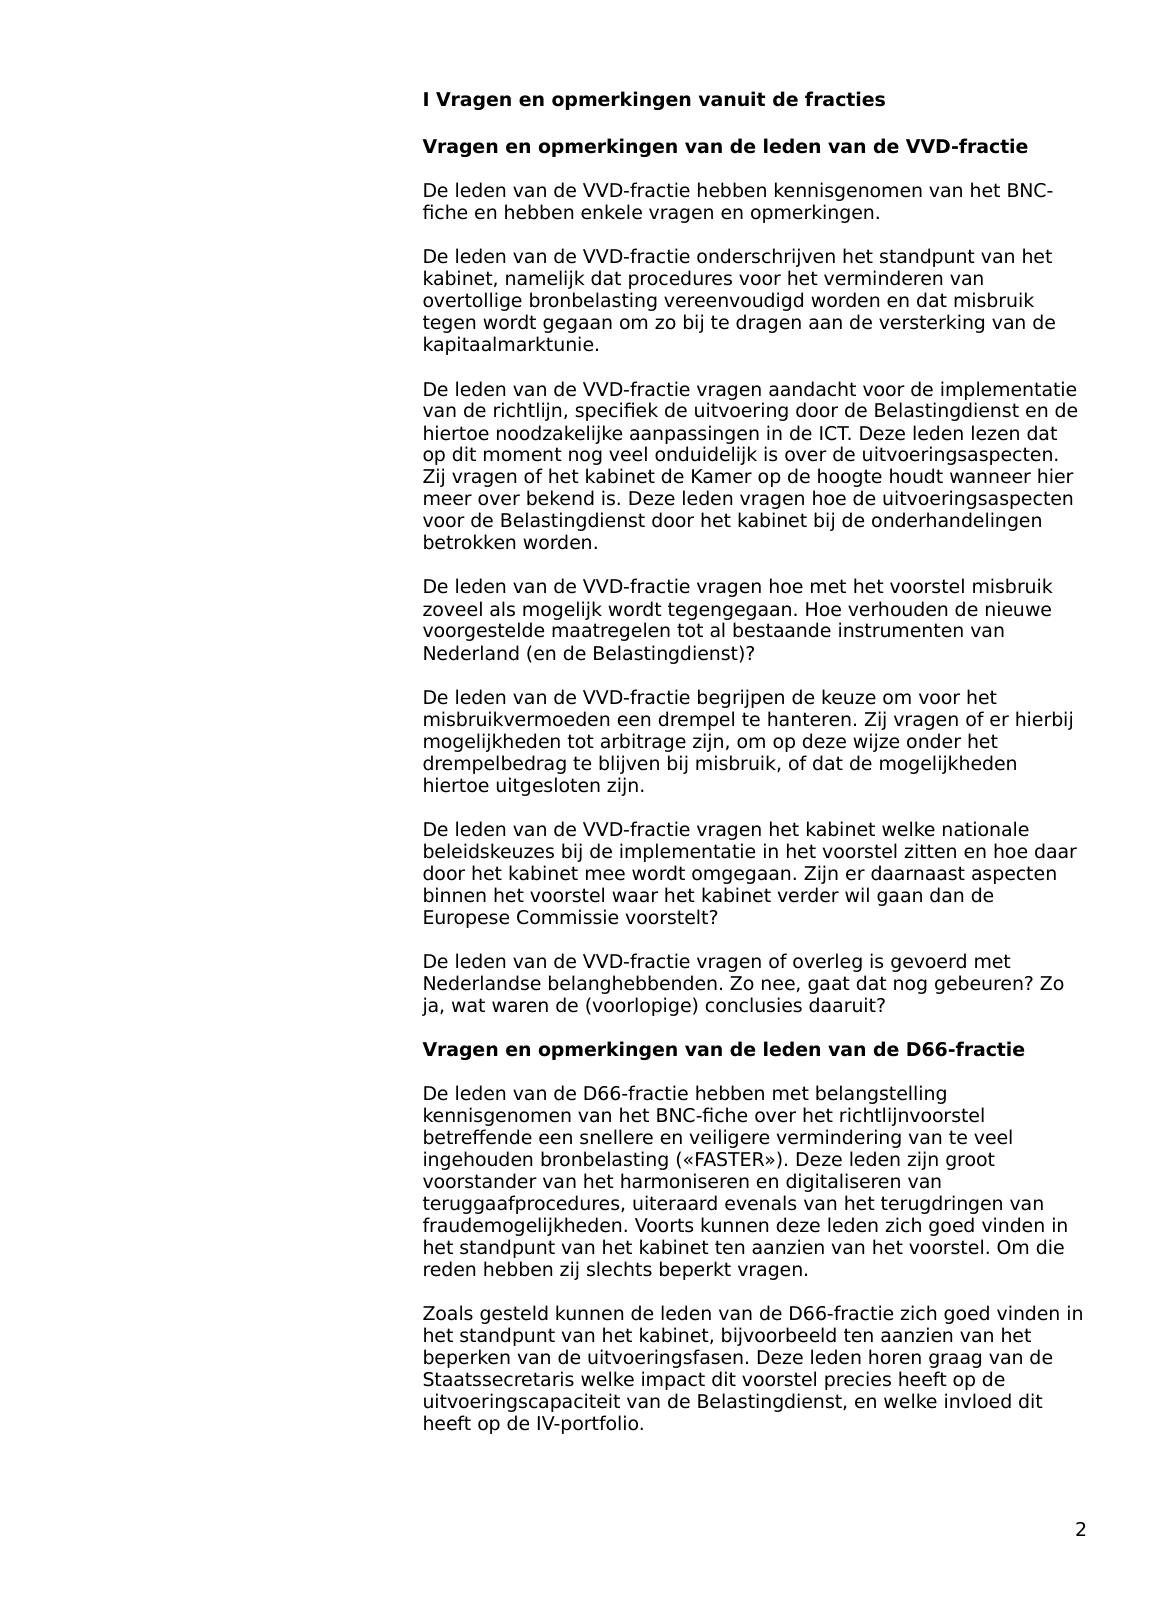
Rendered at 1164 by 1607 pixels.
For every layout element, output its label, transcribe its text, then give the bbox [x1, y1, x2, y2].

text De leden van de VVD-fractie vragen of overleg is gevoerd met Nederlandse belanghebbenden. Zo nee, gaat dat nog gebeuren? Zo ja, wat waren de (voorlopige) conclusies daaruit? [422, 951, 1087, 1017]
subtitle I Vragen en opmerkingen vanuit de fracties [422, 89, 1087, 111]
subtitle Vragen en opmerkingen van de leden van de VVD-fractie [422, 136, 1087, 158]
text De leden van de VVD-fractie vragen aandacht voor de implementatie van de richtlijn, specifiek de uitvoering door de Belastingdienst en de hiertoe noodzakelijke aanpassingen in de ICT. Deze leden lezen dat op dit moment nog veel onduidelijk is over de uitvoeringsaspecten. Zij vragen of het kabinet de Kamer op de hoogte houdt wanneer hier meer over bekend is. Deze leden vragen hoe de uitvoeringsaspecten voor de Belastingdienst door het kabinet bij de onderhandelingen betrokken worden. [422, 378, 1087, 554]
text De leden van de VVD-fractie vragen het kabinet welke nationale beleidskeuzes bij de implementatie in het voorstel zitten en hoe daar door het kabinet mee wordt omgegaan. Zijn er daarnaast aspecten binnen het voorstel waar het kabinet verder wil gaan dan de Europese Commissie voorstelt? [422, 819, 1087, 928]
text De leden van de VVD-fractie begrijpen de keuze om voor het misbruikvermoeden een drempel te hanteren. Zij vragen of er hierbij mogelijkheden tot arbitrage zijn, om op deze wijze onder het drempelbedrag te blijven bij misbruik, of dat de mogelijkheden hiertoe uitgesloten zijn. [422, 687, 1087, 796]
subtitle Vragen en opmerkingen van de leden van de D66-fractie [422, 1039, 1087, 1061]
text Zoals gesteld kunnen de leden van de D66-fractie zich goed vinden in het standpunt van het kabinet, bijvoorbeeld ten aanzien van het beperken van de uitvoeringsfasen. Deze leden horen graag van de Staatssecretaris welke impact dit voorstel precies heeft op de uitvoeringscapaciteit van de Belastingdienst, en welke invloed dit heeft op de IV-portfolio. [422, 1303, 1087, 1435]
text De leden van de VVD-fractie onderschrijven het standpunt van het kabinet, namelijk dat procedures voor het verminderen van overtollige bronbelasting vereenvoudigd worden en dat misbruik tegen wordt gegaan om zo bij te dragen aan de versterking van de kapitaalmarktunie. [422, 246, 1087, 356]
text De leden van de D66-fractie hebben met belangstelling kennisgenomen van het BNC-fiche over het richtlijnvoorstel betreffende een snellere en veiligere vermindering van te veel ingehouden bronbelasting («FASTER»). Deze leden zijn groot voorstander van het harmoniseren en digitaliseren van teruggaafprocedures, uiteraard evenals van het terugdringen van fraudemogelijkheden. Voorts kunnen deze leden zich goed vinden in het standpunt van het kabinet ten aanzien van het voorstel. Om die reden hebben zij slechts beperkt vragen. [422, 1083, 1087, 1281]
text De leden van de VVD-fractie hebben kennisgenomen van het BNC-fiche en hebben enkele vragen en opmerkingen. [422, 180, 1087, 224]
text De leden van de VVD-fractie vragen hoe met het voorstel misbruik zoveel als mogelijk wordt tegengegaan. Hoe verhouden de nieuwe voorgestelde maatregelen tot al bestaande instrumenten van Nederland (en de Belastingdienst)? [422, 576, 1087, 664]
